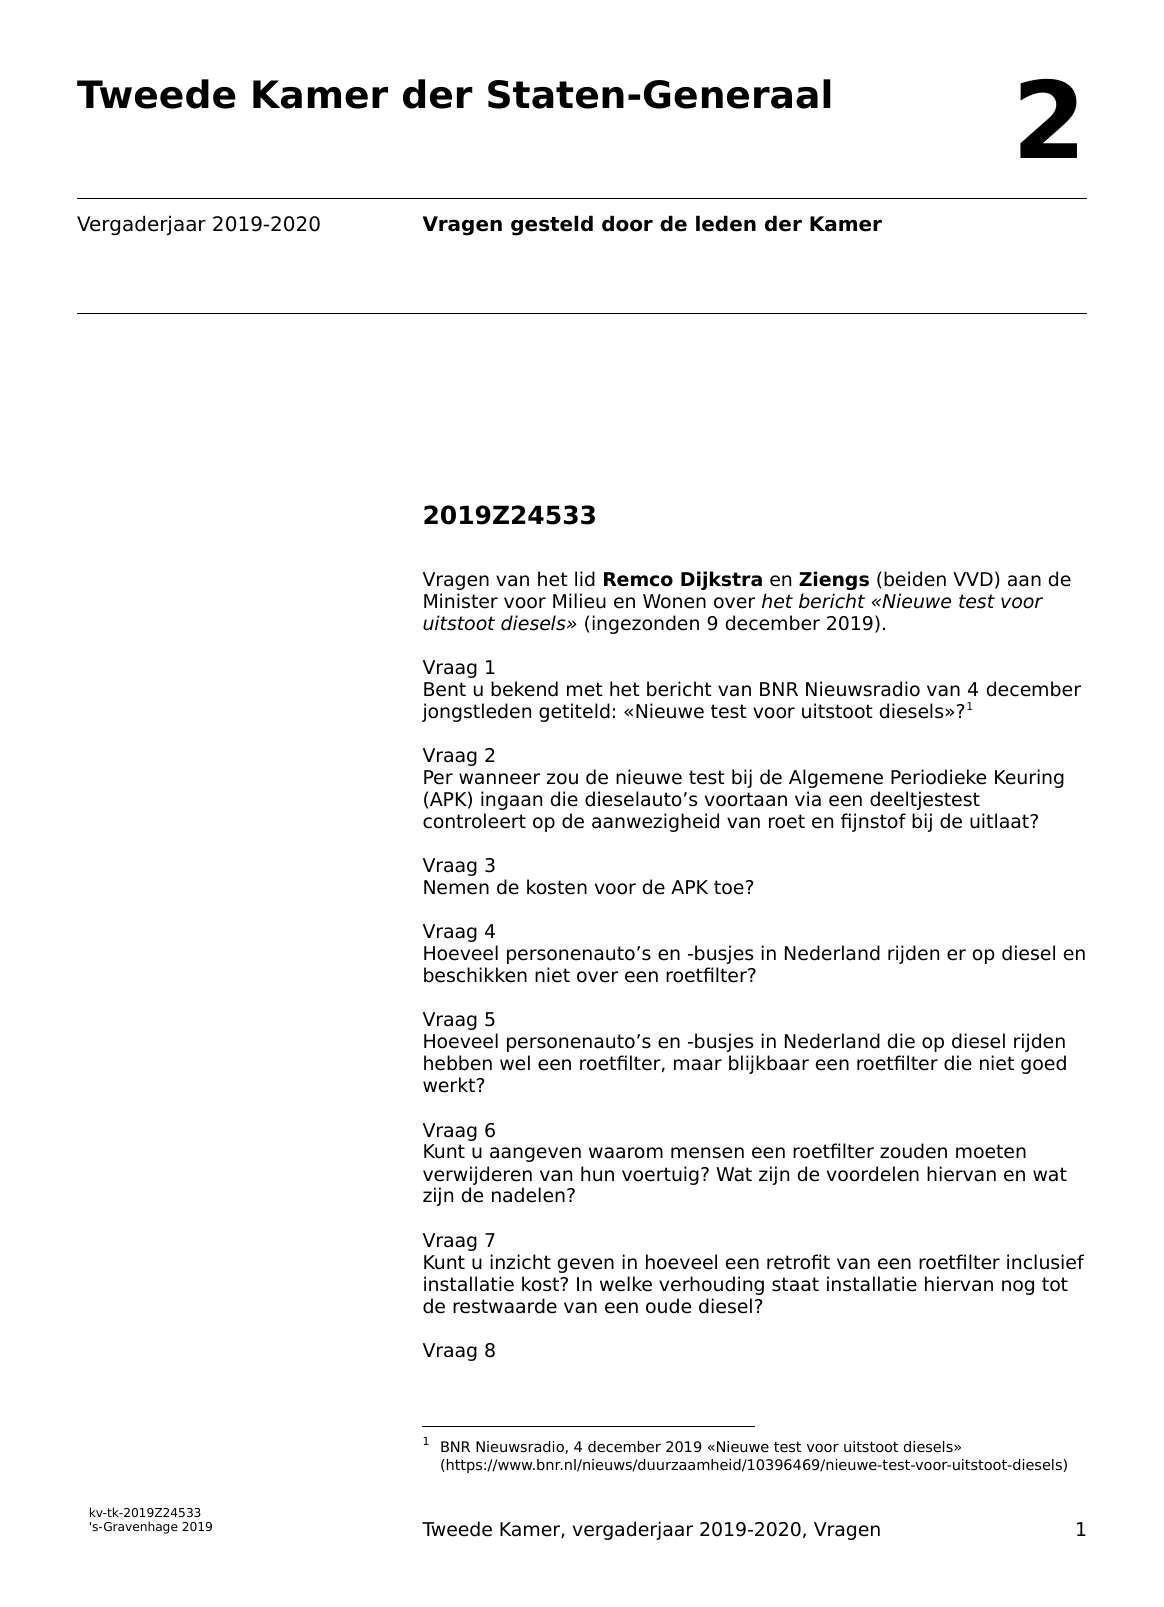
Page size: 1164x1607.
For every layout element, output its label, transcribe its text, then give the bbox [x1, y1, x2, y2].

table_cell Vragen gesteld door de leden der Kamer [422, 199, 1087, 313]
text Vraag 3 [422, 855, 1087, 877]
text 2019Z24533 [422, 501, 1087, 531]
text Hoeveel personenauto’s en -busjes in Nederland rijden er op diesel en beschikken niet over een roetfilter? [422, 943, 1087, 987]
text kv-tk-2019Z24533 [88, 1506, 323, 1520]
text Vragen van het lid Remco Dijkstra en Ziengs (beiden VVD) aan de Minister voor Milieu en Wonen over het bericht «Nieuwe test voor uitstoot diesels» (ingezonden 9 december 2019). [422, 569, 1087, 635]
text Vraag 8 [422, 1340, 1087, 1362]
text Vraag 5 [422, 1009, 1087, 1031]
text Per wanneer zou de nieuwe test bij de Algemene Periodieke Keuring (APK) ingaan die dieselauto’s voortaan via een deeltjestest controleert op de aanwezigheid van roet en fijnstof bij de uitlaat? [422, 767, 1087, 833]
table_cell Vergaderjaar 2019-2020 [77, 199, 422, 313]
text Vraag 7 [422, 1229, 1087, 1252]
text BNR Nieuwsradio, 4 december 2019 «Nieuwe test voor uitstoot diesels» (https://www.bnr.nl/nieuws/duurzaamheid/10396469/nieuwe-test-voor-uitstoot-diesels) [422, 1435, 1087, 1474]
text Bent u bekend met het bericht van BNR Nieuwsradio van 4 december jongstleden getiteld: «Nieuwe test voor uitstoot diesels»? [422, 679, 1087, 723]
text Vraag 4 [422, 921, 1087, 943]
table_header 2 [886, 59, 1087, 198]
text Hoeveel personenauto’s en -busjes in Nederland die op diesel rijden hebben wel een roetfilter, maar blijkbaar een roetfilter die niet goed werkt? [422, 1031, 1087, 1097]
text Kunt u aangeven waarom mensen een roetfilter zouden moeten verwijderen van hun voertuig? Wat zijn de voordelen hiervan en wat zijn de nadelen? [422, 1141, 1087, 1207]
text Nemen de kosten voor de APK toe? [422, 877, 1087, 899]
text Kunt u inzicht geven in hoeveel een retrofit van een roetfilter inclusief installatie kost? In welke verhouding staat installatie hiervan nog tot de restwaarde van een oude diesel? [422, 1252, 1087, 1317]
text Vraag 2 [422, 745, 1087, 767]
text 's-Gravenhage 2019 [88, 1520, 323, 1534]
text Vraag 1 [422, 657, 1087, 679]
text Vraag 6 [422, 1119, 1087, 1141]
table_header Tweede Kamer der Staten-Generaal [77, 59, 886, 198]
